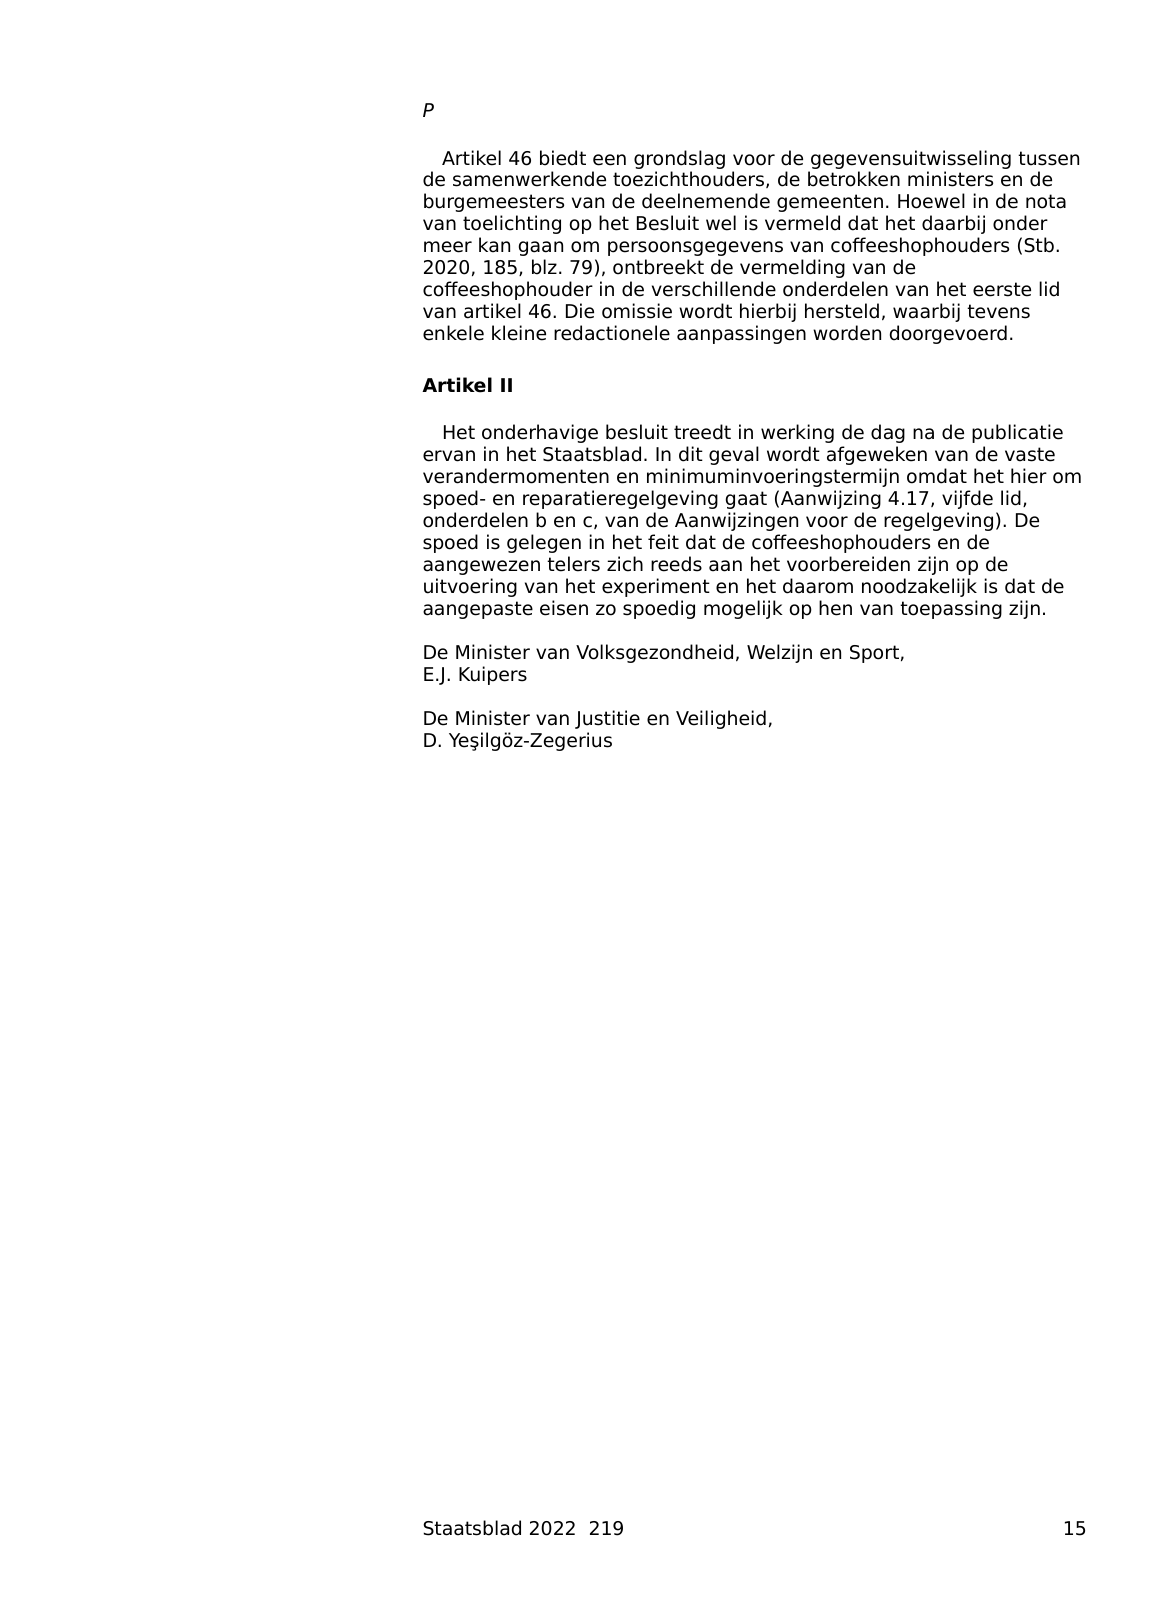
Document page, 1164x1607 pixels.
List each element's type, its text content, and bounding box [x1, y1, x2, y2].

subtitle Artikel II [422, 375, 1087, 397]
text Artikel 46 biedt een grondslag voor de gegevensuitwisseling tussen de samenwerkende toezichthouders, de betrokken ministers en de burgemeesters van de deelnemende gemeenten. Hoewel in de nota van toelichting op het Besluit wel is vermeld dat het daarbij onder meer kan gaan om persoonsgegevens van coffeeshophouders (Stb. 2020, 185, blz. 79), ontbreekt de vermelding van de coffeeshophouder in de verschillende onderdelen van het eerste lid van artikel 46. Die omissie wordt hierbij hersteld, waarbij tevens enkele kleine redactionele aanpassingen worden doorgevoerd. [422, 147, 1087, 345]
text Het onderhavige besluit treedt in werking de dag na de publicatie ervan in het Staatsblad. In dit geval wordt afgeweken van de vaste verandermomenten en minimuminvoeringstermijn omdat het hier om spoed- en reparatieregelgeving gaat (Aanwijzing 4.17, vijfde lid, onderdelen b en c, van de Aanwijzingen voor de regelgeving). De spoed is gelegen in het feit dat de coffeeshophouders en de aangewezen telers zich reeds aan het voorbereiden zijn op de uitvoering van het experiment en het daarom noodzakelijk is dat de aangepaste eisen zo spoedig mogelijk op hen van toepassing zijn. [422, 422, 1087, 620]
text De Minister van Volksgezondheid, Welzijn en Sport, E.J. Kuipers [422, 642, 1087, 686]
text De Minister van Justitie en Veiligheid, D. Yeşilgöz-Zegerius [422, 708, 1087, 752]
subtitle P [422, 100, 1087, 122]
